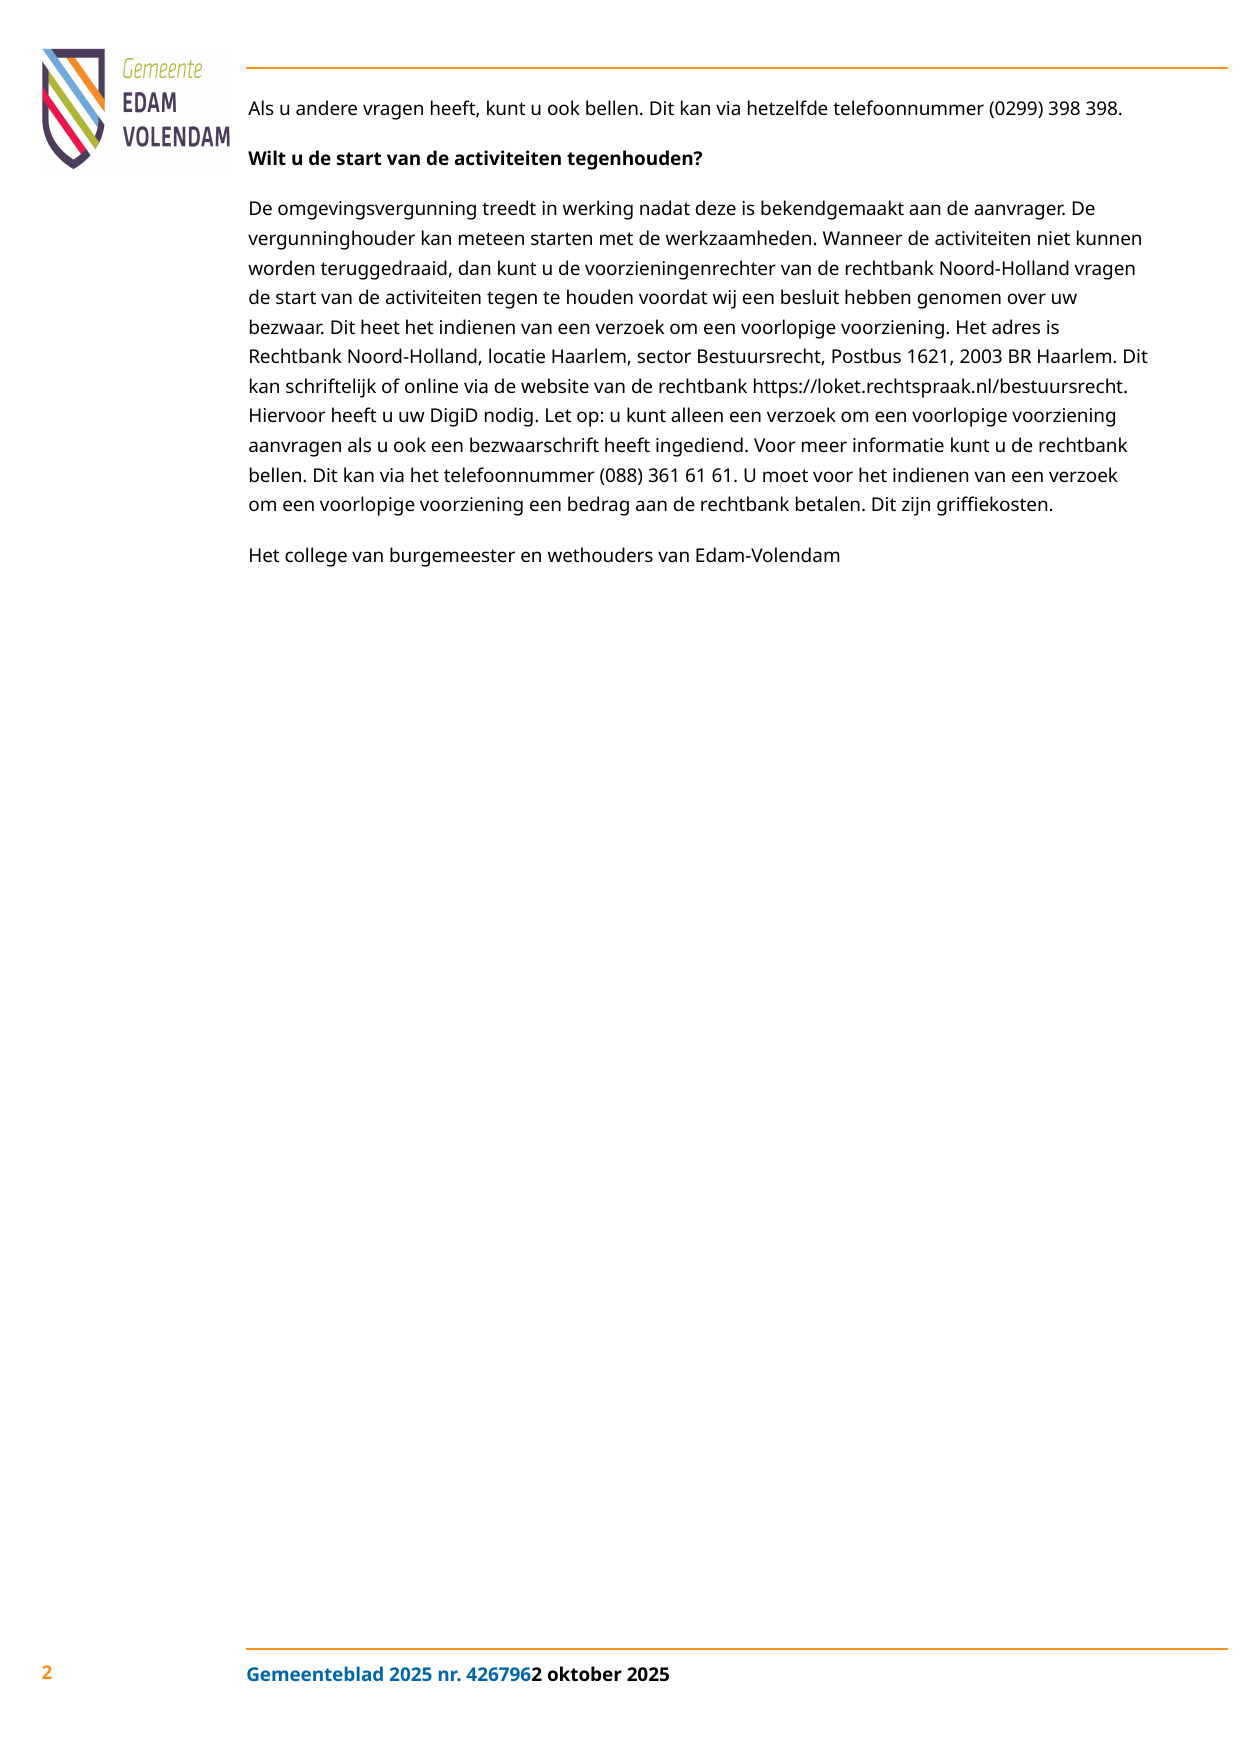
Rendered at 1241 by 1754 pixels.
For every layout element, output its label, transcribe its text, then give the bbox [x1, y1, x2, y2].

text De omgevingsvergunning treedt in werking nadat deze is bekendgemaakt aan de aanvrager. De vergunninghouder kan meteen starten met de werkzaamheden. Wanneer de activiteiten niet kunnen worden teruggedraaid, dan kunt u de voorzieningenrechter van de rechtbank Noord-Holland vragen de start van de activiteiten tegen te houden voordat wij een besluit hebben genomen over uw bezwaar. Dit heet het indienen van een verzoek om een voorlopige voorziening. Het adres is Rechtbank Noord-Holland, locatie Haarlem, sector Bestuursrecht, Postbus 1621, 2003 BR Haarlem. Dit kan schriftelijk of online via de website van de rechtbank https://loket.rechtspraak.nl/bestuursrecht. Hiervoor heeft u uw DigiD nodig. Let op: u kunt alleen een verzoek om een voorlopige voorziening aanvragen als u ook een bezwaarschrift heeft ingediend. Voor meer informatie kunt u de rechtbank bellen. Dit kan via het telefoonnummer (088) 361 61 61. U moet voor het indienen van een verzoek om een voorlopige voorziening een bedrag aan de rechtbank betalen. Dit zijn griffiekosten. [248, 196, 1152, 517]
text Als u andere vragen heeft, kunt u ook bellen. Dit kan via hetzelfde telefoonnummer (0299) 398 398. [248, 95, 1152, 121]
picture [41, 47, 231, 172]
text Het college van burgemeester en wethouders van Edam-Volendam [248, 542, 1152, 568]
text Wilt u de start van de activiteiten tegenhouden? [248, 145, 1152, 171]
